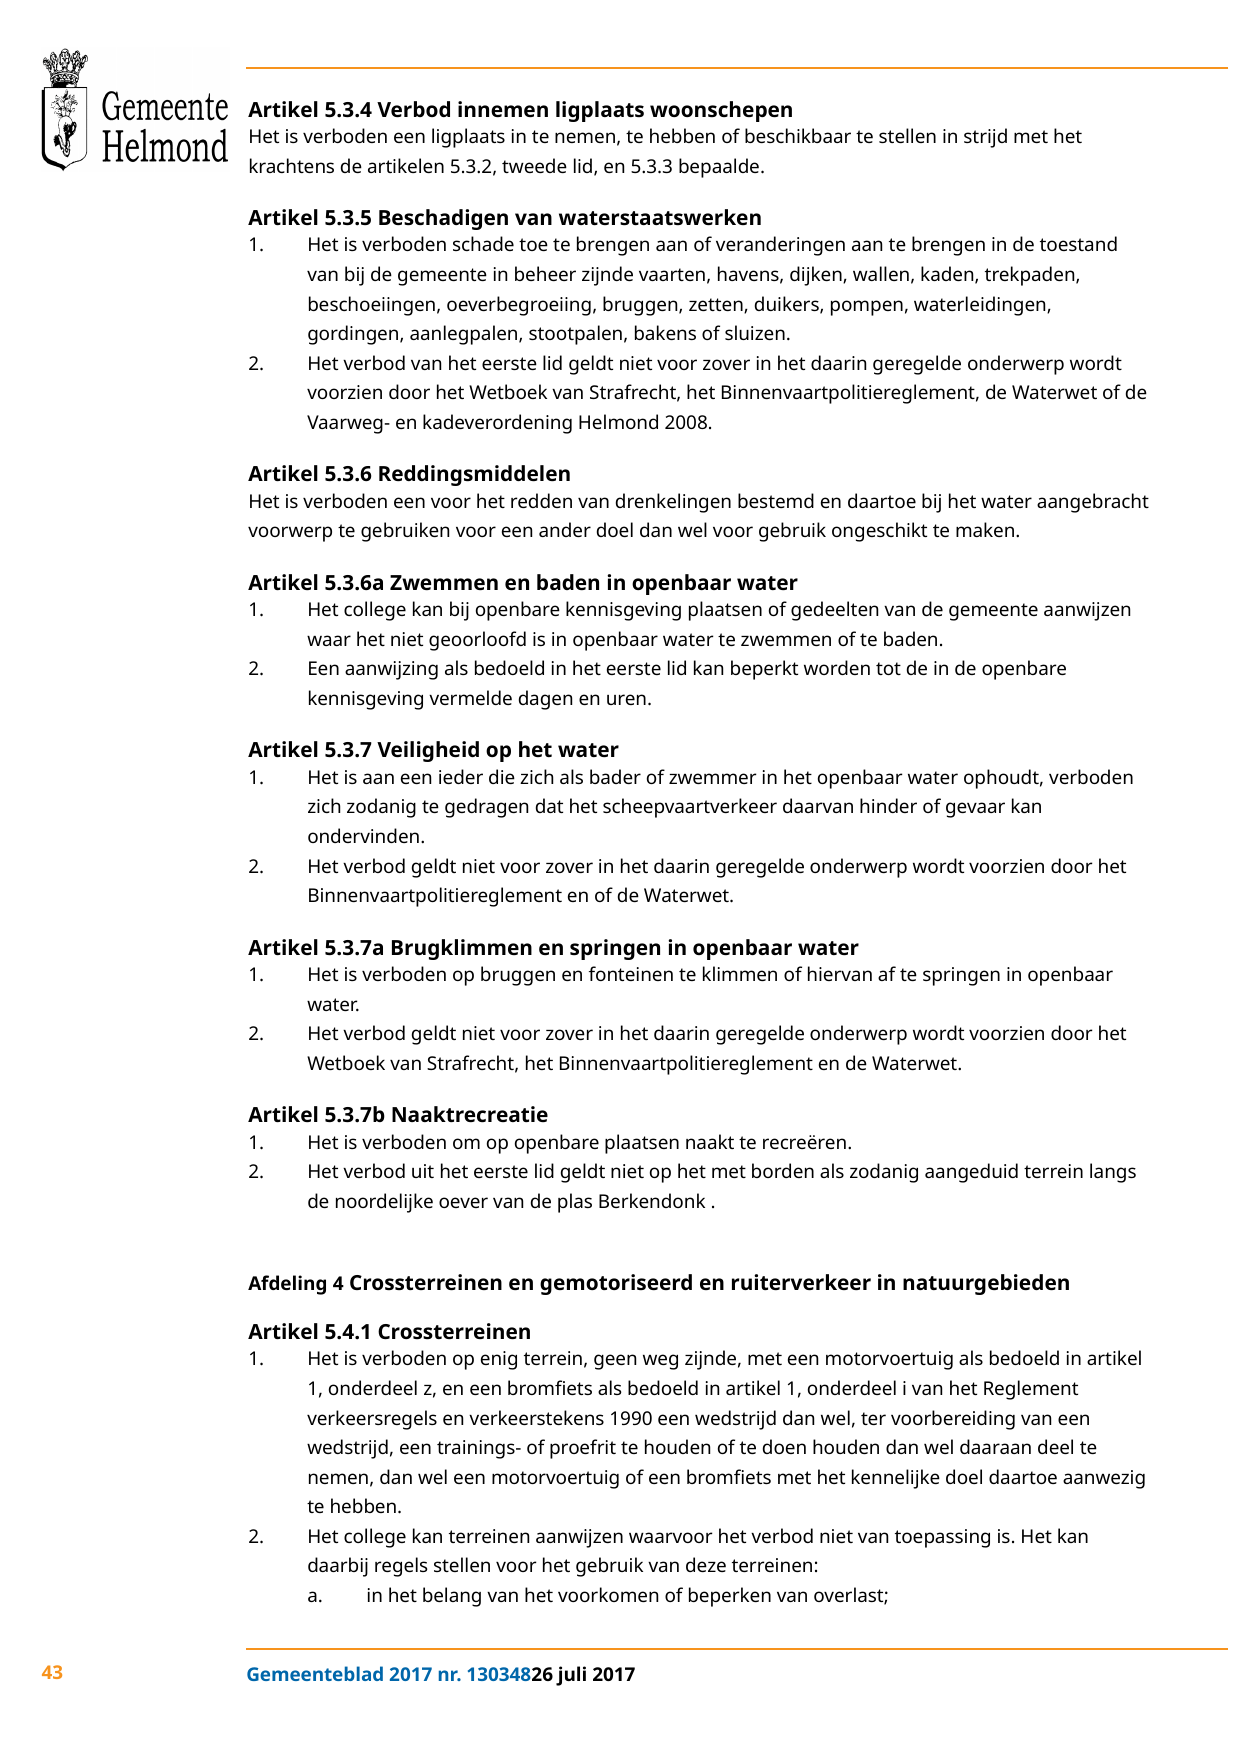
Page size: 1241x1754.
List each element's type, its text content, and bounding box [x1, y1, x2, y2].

list Het college kan bij openbare kennisgeving plaatsen of gedeelten van de gemeente aanwijzen waar het niet geoorloofd is in openbaar water te zwemmen of te baden. [248, 596, 1152, 652]
list Het verbod geldt niet voor zover in het daarin geregelde onderwerp wordt voorzien door het Binnenvaartpolitiereglement en of de Waterwet. [248, 853, 1152, 908]
list Het college kan terreinen aanwijzen waarvoor het verbod niet van toepassing is. Het kan daarbij regels stellen voor het gebruik van deze terreinen: [248, 1523, 1152, 1578]
list in het belang van het voorkomen of beperken van overlast; [307, 1582, 1152, 1608]
list Het verbod uit het eerste lid geldt niet op het met borden als zodanig aangeduid terrein langs de noordelijke oever van de plas Berkendonk . [248, 1158, 1152, 1214]
list Het is aan een ieder die zich als bader of zwemmer in het openbaar water ophoudt, verboden zich zodanig te gedragen dat het scheepvaartverkeer daarvan hinder of gevaar kan ondervinden. [248, 764, 1152, 849]
text Artikel 5.3.6a Zwemmen en baden in openbaar water [248, 568, 1152, 596]
list Het is verboden op enig terrein, geen weg zijnde, met een motorvoertuig als bedoeld in artikel 1, onderdeel z, en een bromfiets als bedoeld in artikel 1, onderdeel i van het Reglement verkeersregels en verkeerstekens 1990 een wedstrijd dan wel, ter voorbereiding van een wedstrijd, een trainings- of proefrit te houden of te doen houden dan wel daaraan deel te nemen, dan wel een motorvoertuig of een bromfiets met het kennelijke doel daartoe aanwezig te hebben. [248, 1346, 1152, 1519]
list Het is verboden om op openbare plaatsen naakt te recreëren. [248, 1129, 1152, 1154]
text Afdeling 4 Crossterreinen en gemotoriseerd en ruiterverkeer in natuurgebieden [248, 1268, 1152, 1296]
text Het is verboden een ligplaats in te nemen, te hebben of beschikbaar te stellen in strijd met het krachtens de artikelen 5.3.2, tweede lid, en 5.3.3 bepaalde. [248, 123, 1152, 178]
list Het verbod van het eerste lid geldt niet voor zover in het daarin geregelde onderwerp wordt voorzien door het Wetboek van Strafrecht, het Binnenvaartpolitiereglement, de Waterwet of de Vaarweg- en kadeverordening Helmond 2008. [248, 350, 1152, 435]
text Artikel 5.3.6 Reddingsmiddelen [248, 459, 1152, 488]
list Het is verboden schade toe te brengen aan of veranderingen aan te brengen in de toestand van bij de gemeente in beheer zijnde vaarten, havens, dijken, wallen, kaden, trekpaden, beschoeiingen, oeverbegroeiing, bruggen, zetten, duikers, pompen, waterleidingen, gordingen, aanlegpalen, stootpalen, bakens of sluizen. [248, 232, 1152, 346]
picture [41, 47, 231, 172]
list Het is verboden op bruggen en fonteinen te klimmen of hiervan af te springen in openbaar water. [248, 961, 1152, 1017]
text Artikel 5.3.5 Beschadigen van waterstaatswerken [248, 203, 1152, 232]
text Artikel 5.4.1 Crossterreinen [248, 1317, 1152, 1346]
list Het verbod geldt niet voor zover in het daarin geregelde onderwerp wordt voorzien door het Wetboek van Strafrecht, het Binnenvaartpolitiereglement en de Waterwet. [248, 1020, 1152, 1076]
text Het is verboden een voor het redden van drenkelingen bestemd en daartoe bij het water aangebracht voorwerp te gebruiken voor een ander doel dan wel voor gebruik ongeschikt te maken. [248, 488, 1152, 543]
list Een aanwijzing als bedoeld in het eerste lid kan beperkt worden tot de in de openbare kennisgeving vermelde dagen en uren. [248, 656, 1152, 711]
text Artikel 5.3.4 Verbod innemen ligplaats woonschepen [248, 95, 1152, 123]
text Artikel 5.3.7a Brugklimmen en springen in openbaar water [248, 933, 1152, 961]
text Artikel 5.3.7b Naaktrecreatie [248, 1100, 1152, 1129]
text Artikel 5.3.7 Veiligheid op het water [248, 736, 1152, 764]
